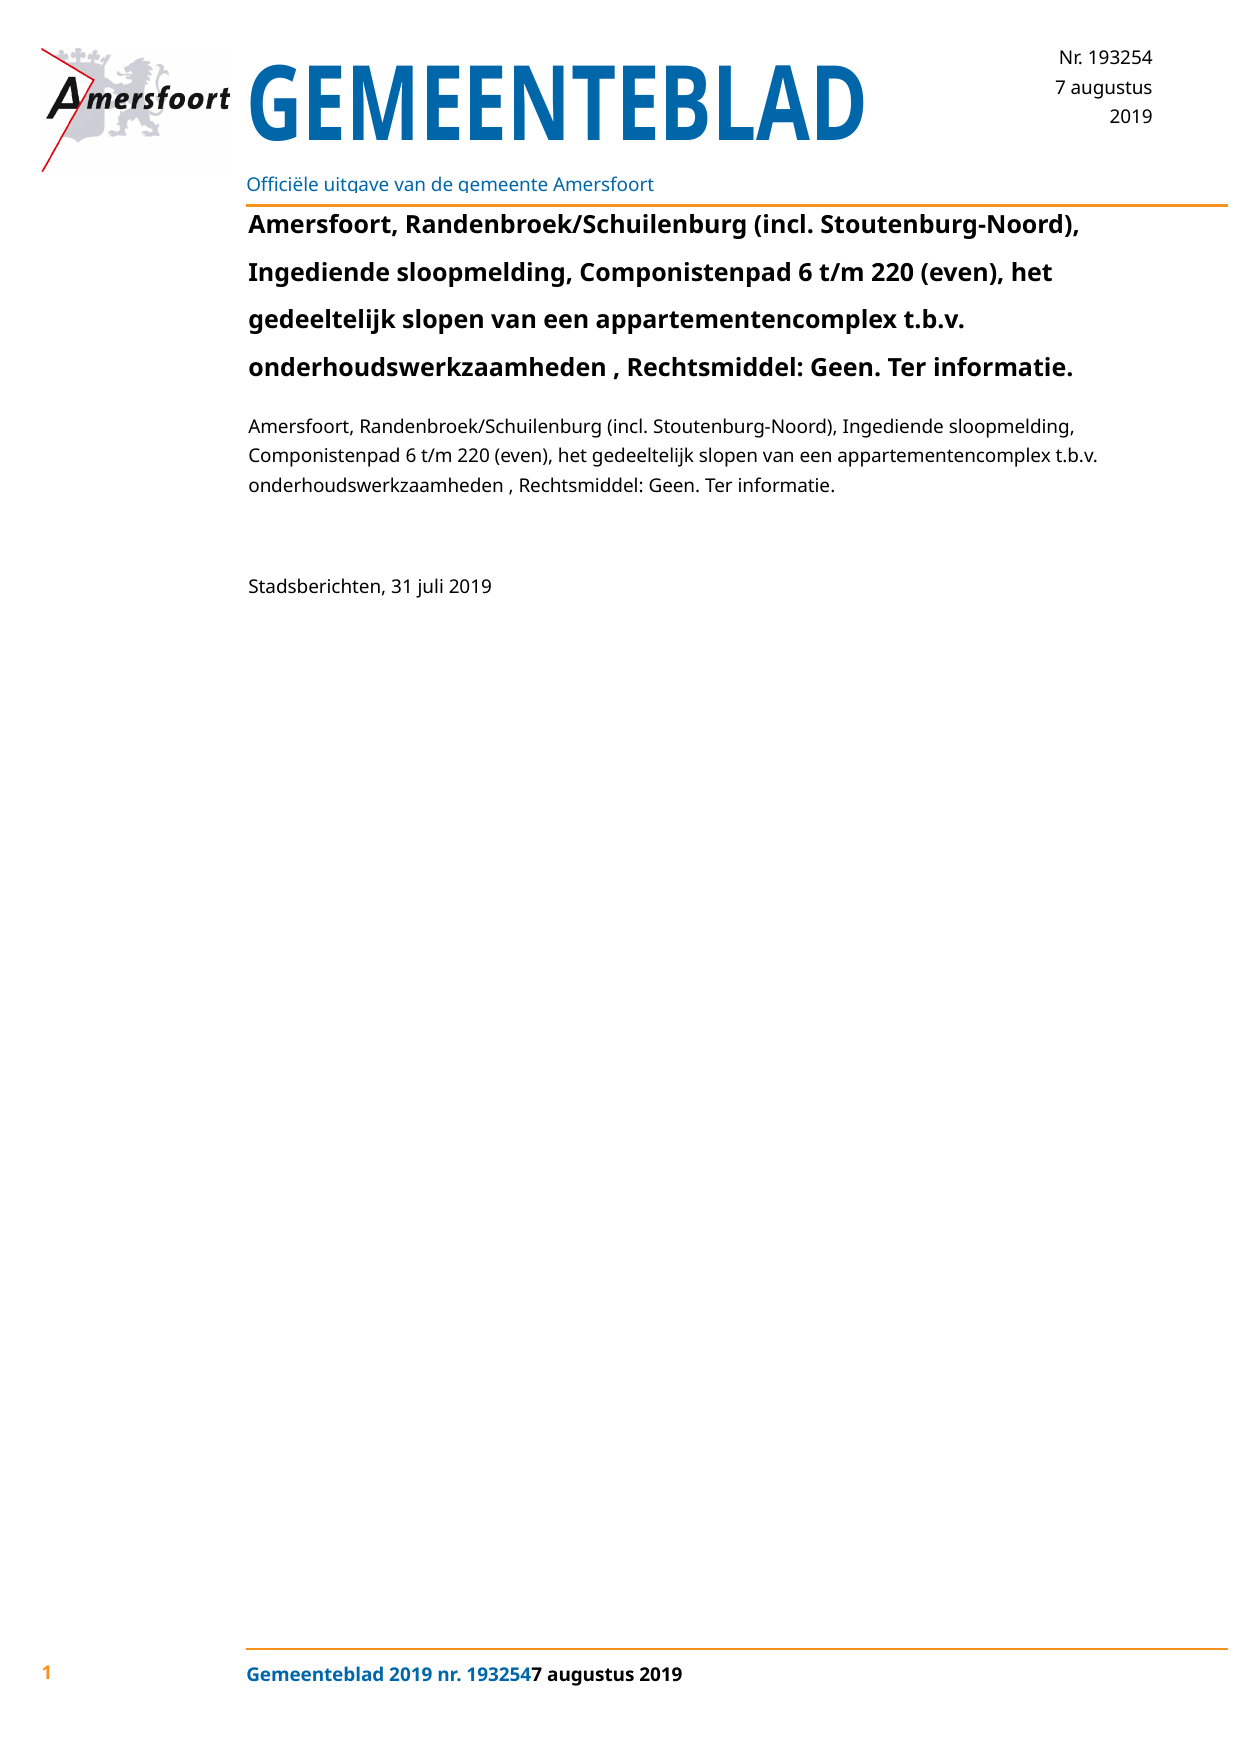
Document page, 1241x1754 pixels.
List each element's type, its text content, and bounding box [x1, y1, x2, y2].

text Stadsberichten, 31 juli 2019 [248, 573, 1152, 599]
text Amersfoort, Randenbroek/Schuilenburg (incl. Stoutenburg-Noord), Ingediende sloopmelding, Componistenpad 6 t/m 220 (even), het gedeeltelijk slopen van een appartementencomplex t.b.v. onderhoudswerkzaamheden , Rechtsmiddel: Geen. Ter informatie. [248, 207, 1152, 384]
text Amersfoort, Randenbroek/Schuilenburg (incl. Stoutenburg-Noord), Ingediende sloopmelding, Componistenpad 6 t/m 220 (even), het gedeeltelijk slopen van een appartementencomplex t.b.v. onderhoudswerkzaamheden , Rechtsmiddel: Geen. Ter informatie. [248, 413, 1152, 498]
picture [41, 47, 231, 172]
